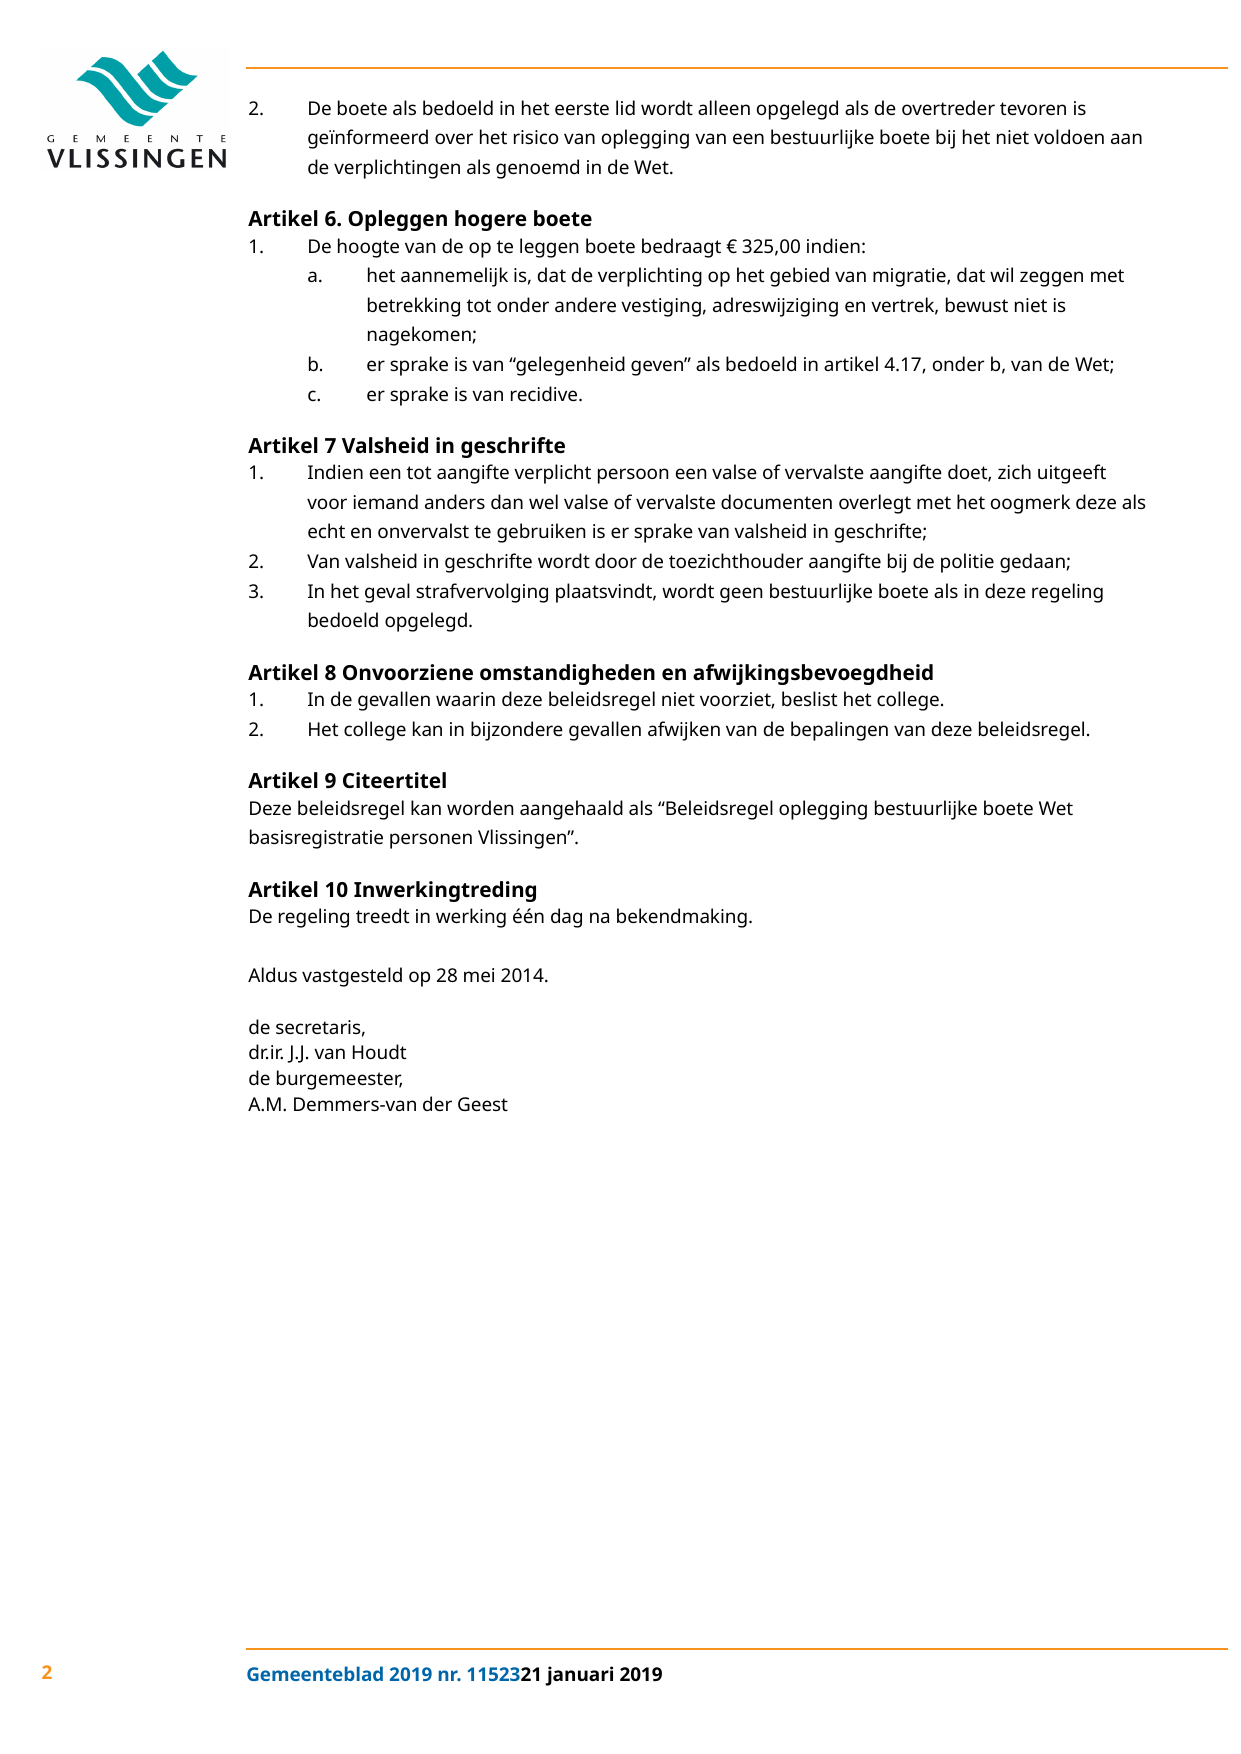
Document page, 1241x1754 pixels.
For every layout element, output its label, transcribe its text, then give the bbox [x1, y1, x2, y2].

text dr.ir. J.J. van Houdt [248, 1039, 1152, 1065]
text Deze beleidsregel kan worden aangehaald als “Beleidsregel oplegging bestuurlijke boete Wet [248, 795, 1152, 821]
list Het college kan in bijzondere gevallen afwijken van de bepalingen van deze beleidsregel. [248, 716, 1152, 742]
text De regeling treedt in werking één dag na bekendmaking. [248, 903, 1152, 929]
list het aannemelijk is, dat de verplichting op het gebied van migratie, dat wil zeggen met betrekking tot onder andere vestiging, adreswijziging en vertrek, bewust niet is nagekomen; [307, 262, 1152, 347]
list De hoogte van de op te leggen boete bedraagt € 325,00 indien: [248, 233, 1152, 258]
text de burgemeester, [248, 1065, 1152, 1091]
list er sprake is van “gelegenheid geven” als bedoeld in artikel 4.17, onder b, van de Wet; [307, 351, 1152, 377]
list De boete als bedoeld in het eerste lid wordt alleen opgelegd als de overtreder tevoren is geïnformeerd over het risico van oplegging van een bestuurlijke boete bij het niet voldoen aan de verplichtingen als genoemd in de Wet. [248, 95, 1152, 180]
text Artikel 6. Opleggen hogere boete [248, 204, 1152, 233]
list In de gevallen waarin deze beleidsregel niet voorziet, beslist het college. [248, 686, 1152, 712]
list Van valsheid in geschrifte wordt door de toezichthouder aangifte bij de politie gedaan; [248, 548, 1152, 574]
list In het geval strafvervolging plaatsvindt, wordt geen bestuurlijke boete als in deze regeling bedoeld opgelegd. [248, 578, 1152, 633]
text basisregistratie personen Vlissingen”. [248, 824, 1152, 850]
picture [41, 47, 231, 172]
text Artikel 9 Citeertitel [248, 766, 1152, 795]
text A.M. Demmers-van der Geest [248, 1091, 1152, 1117]
text Artikel 8 Onvoorziene omstandigheden en afwijkingsbevoegdheid [248, 658, 1152, 686]
list er sprake is van recidive. [307, 381, 1152, 406]
text Artikel 7 Valsheid in geschrifte [248, 431, 1152, 459]
text Aldus vastgesteld op 28 mei 2014. [248, 962, 1152, 988]
text de secretaris, [248, 1014, 1152, 1039]
text Artikel 10 Inwerkingtreding [248, 875, 1152, 903]
list Indien een tot aangifte verplicht persoon een valse of vervalste aangifte doet, zich uitgeeft voor iemand anders dan wel valse of vervalste documenten overlegt met het oogmerk deze als echt en onvervalst te gebruiken is er sprake van valsheid in geschrifte; [248, 459, 1152, 544]
